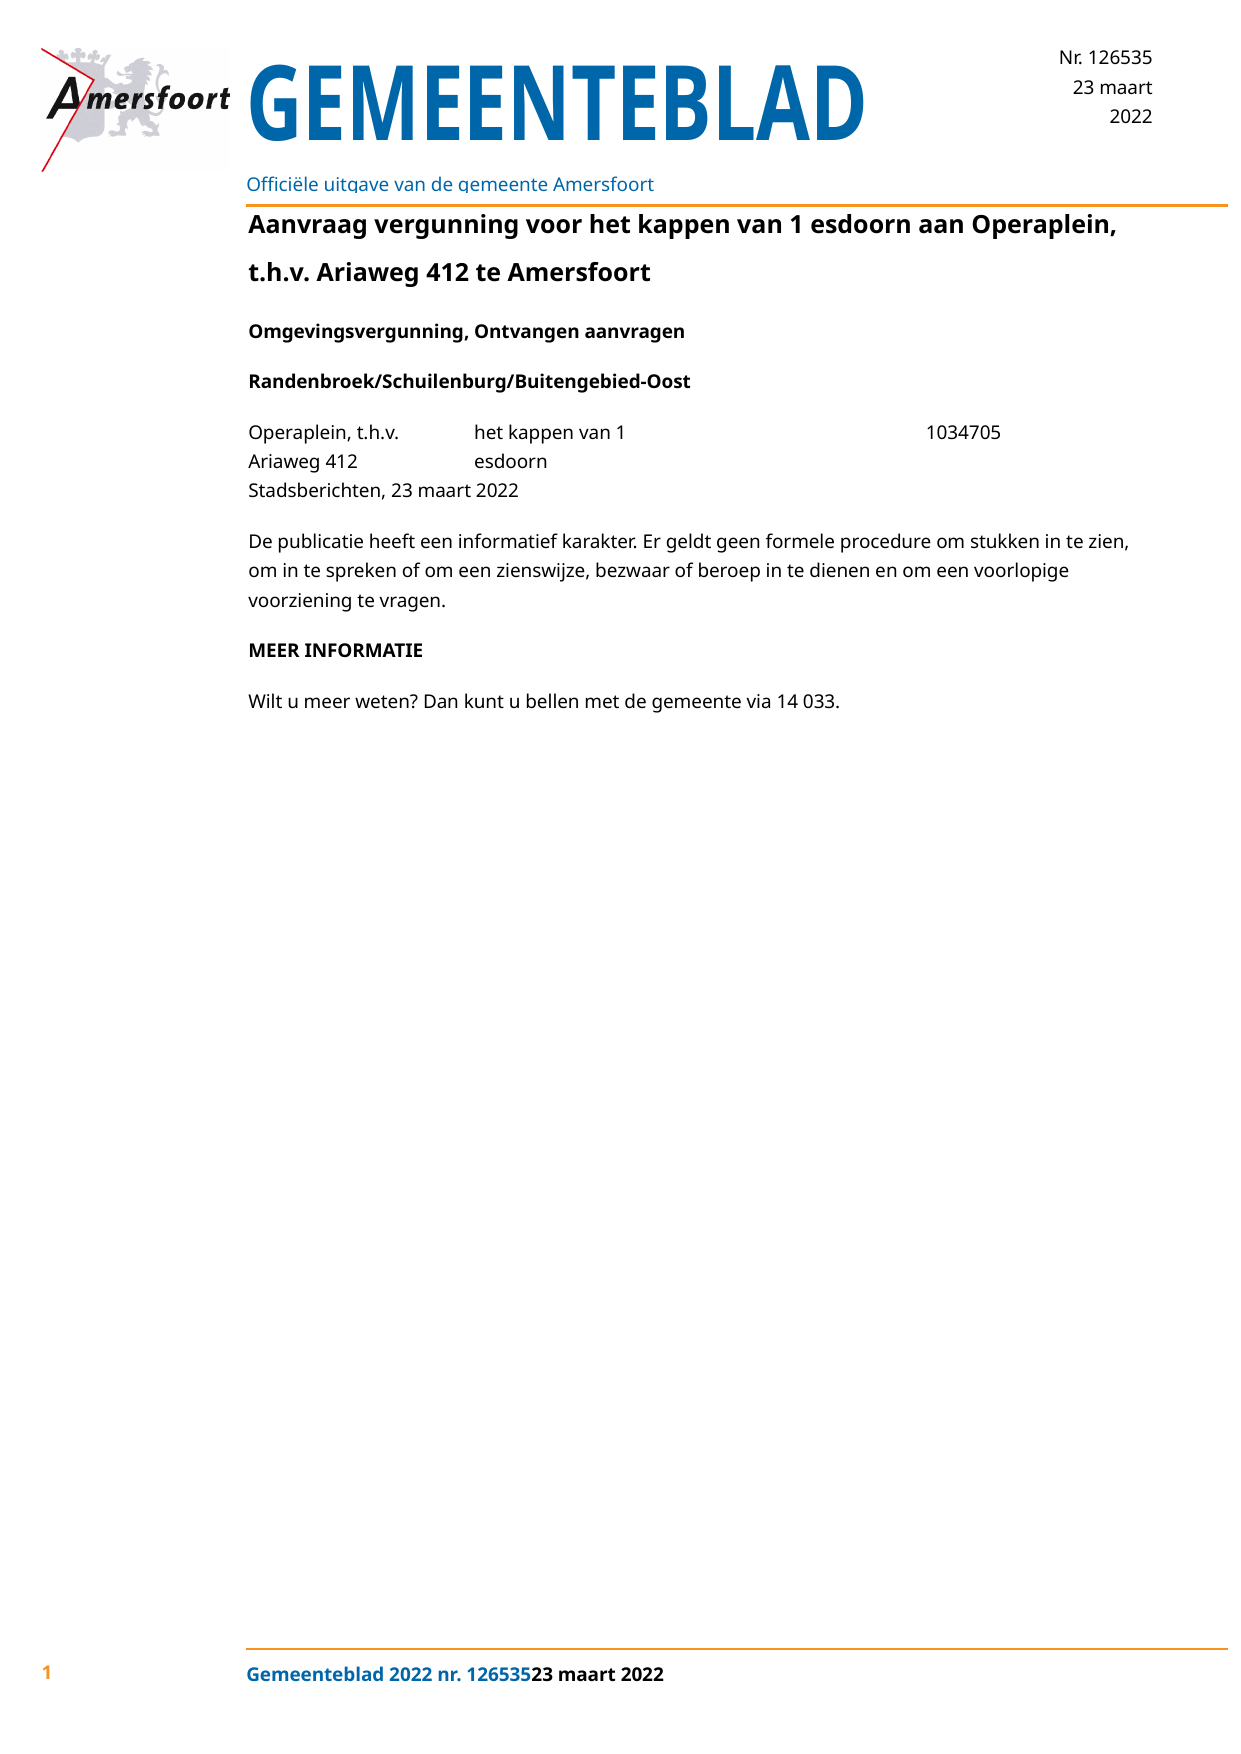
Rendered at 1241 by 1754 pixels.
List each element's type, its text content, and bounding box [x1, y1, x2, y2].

text De publicatie heeft een informatief karakter. Er geldt geen formele procedure om stukken in te zien, om in te spreken of om een zienswijze, bezwaar of beroep in te dienen en om een voorlopige voorziening te vragen. [248, 528, 1152, 613]
table_header het kappen van 1 esdoorn [474, 419, 700, 474]
text Aanvraag vergunning voor het kappen van 1 esdoorn aan Operaplein, t.h.v. Ariaweg 412 te Amersfoort [248, 207, 1152, 288]
table_header Operaplein, t.h.v. Ariaweg 412 [248, 419, 474, 474]
text Wilt u meer weten? Dan kunt u bellen met de gemeente via 14 033. [248, 688, 1152, 713]
text Randenbroek/Schuilenburg/Buitengebied-Oost [248, 368, 1152, 394]
picture [41, 47, 231, 172]
text Stadsberichten, 23 maart 2022 [248, 477, 1152, 503]
table_header 1034705 [926, 419, 1152, 474]
text MEER INFORMATIE [248, 637, 1152, 663]
table_header [700, 419, 926, 474]
text Omgevingsvergunning, Ontvangen aanvragen [248, 318, 1152, 344]
